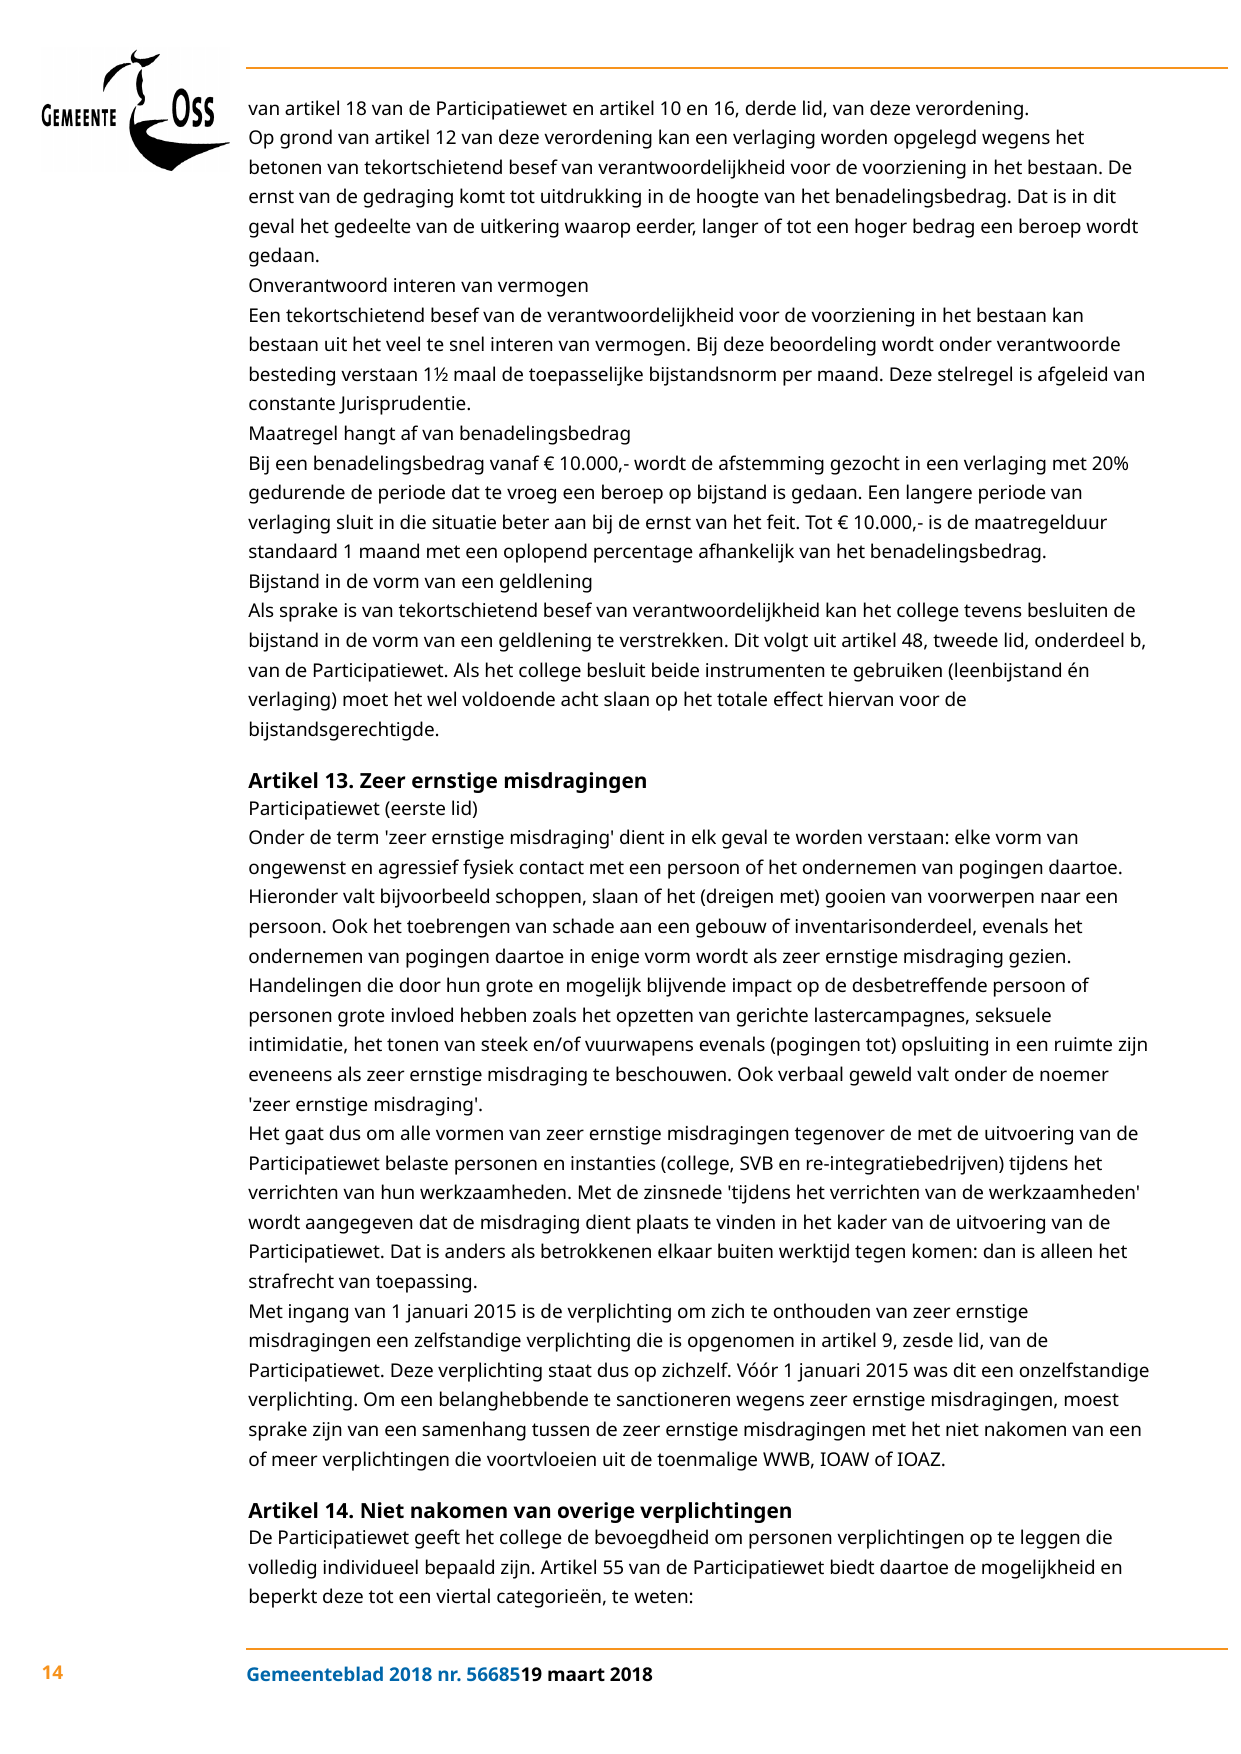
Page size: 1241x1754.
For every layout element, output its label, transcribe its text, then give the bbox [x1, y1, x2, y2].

text Het gaat dus om alle vormen van zeer ernstige misdragingen tegenover de met de uitvoering van de Participatiewet belaste personen en instanties (college, SVB en re-integratiebedrijven) tijdens het verrichten van hun werkzaamheden. Met de zinsnede 'tijdens het verrichten van de werkzaamheden' wordt aangegeven dat de misdraging dient plaats te vinden in het kader van de uitvoering van de Participatiewet. Dat is anders als betrokkenen elkaar buiten werktijd tegen komen: dan is alleen het strafrecht van toepassing. [248, 1120, 1152, 1294]
text Participatiewet (eerste lid) [248, 795, 1152, 821]
text Een tekortschietend besef van de verantwoordelijkheid voor de voorziening in het bestaan kan bestaan uit het veel te snel interen van vermogen. Bij deze beoordeling wordt onder verantwoorde besteding verstaan 1½ maal de toepasselijke bijstandsnorm per maand. Deze stelregel is afgeleid van constante Jurisprudentie. [248, 302, 1152, 416]
text van artikel 18 van de Participatiewet en artikel 10 en 16, derde lid, van deze verordening. [248, 95, 1152, 121]
text Artikel 14. Niet nakomen van overige verplichtingen [248, 1496, 1152, 1524]
text Onverantwoord interen van vermogen [248, 272, 1152, 298]
text De Participatiewet geeft het college de bevoegdheid om personen verplichtingen op te leggen die volledig individueel bepaald zijn. Artikel 55 van de Participatiewet biedt daartoe de mogelijkheid en beperkt deze tot een viertal categorieën, te weten: [248, 1524, 1152, 1609]
text Op grond van artikel 12 van deze verordening kan een verlaging worden opgelegd wegens het betonen van tekortschietend besef van verantwoordelijkheid voor de voorziening in het bestaan. De ernst van de gedraging komt tot uitdrukking in de hoogte van het benadelingsbedrag. Dat is in dit geval het gedeelte van de uitkering waarop eerder, langer of tot een hoger bedrag een beroep wordt gedaan. [248, 124, 1152, 268]
text Als sprake is van tekortschietend besef van verantwoordelijkheid kan het college tevens besluiten de bijstand in de vorm van een geldlening te verstrekken. Dit volgt uit artikel 48, tweede lid, onderdeel b, van de Participatiewet. Als het college besluit beide instrumenten te gebruiken (leenbijstand én verlaging) moet het wel voldoende acht slaan op het totale effect hiervan voor de bijstandsgerechtigde. [248, 598, 1152, 742]
text Bij een benadelingsbedrag vanaf € 10.000,- wordt de afstemming gezocht in een verlaging met 20% gedurende de periode dat te vroeg een beroep op bijstand is gedaan. Een langere periode van verlaging sluit in die situatie beter aan bij de ernst van het feit. Tot € 10.000,- is de maatregelduur standaard 1 maand met een oplopend percentage afhankelijk van het benadelingsbedrag. [248, 450, 1152, 564]
text Onder de term 'zeer ernstige misdraging' dient in elk geval te worden verstaan: elke vorm van ongewenst en agressief fysiek contact met een persoon of het ondernemen van pogingen daartoe. Hieronder valt bijvoorbeeld schoppen, slaan of het (dreigen met) gooien van voorwerpen naar een persoon. Ook het toebrengen van schade aan een gebouw of inventarisonderdeel, evenals het ondernemen van pogingen daartoe in enige vorm wordt als zeer ernstige misdraging gezien. Handelingen die door hun grote en mogelijk blijvende impact op de desbetreffende persoon of personen grote invloed hebben zoals het opzetten van gerichte lastercampagnes, seksuele intimidatie, het tonen van steek en/of vuurwapens evenals (pogingen tot) opsluiting in een ruimte zijn eveneens als zeer ernstige misdraging te beschouwen. Ook verbaal geweld valt onder de noemer 'zeer ernstige misdraging'. [248, 824, 1152, 1116]
text Maatregel hangt af van benadelingsbedrag [248, 420, 1152, 446]
text Artikel 13. Zeer ernstige misdragingen [248, 766, 1152, 795]
text Bijstand in de vorm van een geldlening [248, 568, 1152, 594]
text Met ingang van 1 januari 2015 is de verplichting om zich te onthouden van zeer ernstige misdragingen een zelfstandige verplichting die is opgenomen in artikel 9, zesde lid, van de Participatiewet. Deze verplichting staat dus op zichzelf. Vóór 1 januari 2015 was dit een onzelfstandige verplichting. Om een belanghebbende te sanctioneren wegens zeer ernstige misdragingen, moest sprake zijn van een samenhang tussen de zeer ernstige misdragingen met het niet nakomen van een of meer verplichtingen die voortvloeien uit de toenmalige WWB, IOAW of IOAZ. [248, 1298, 1152, 1471]
picture [41, 47, 231, 172]
